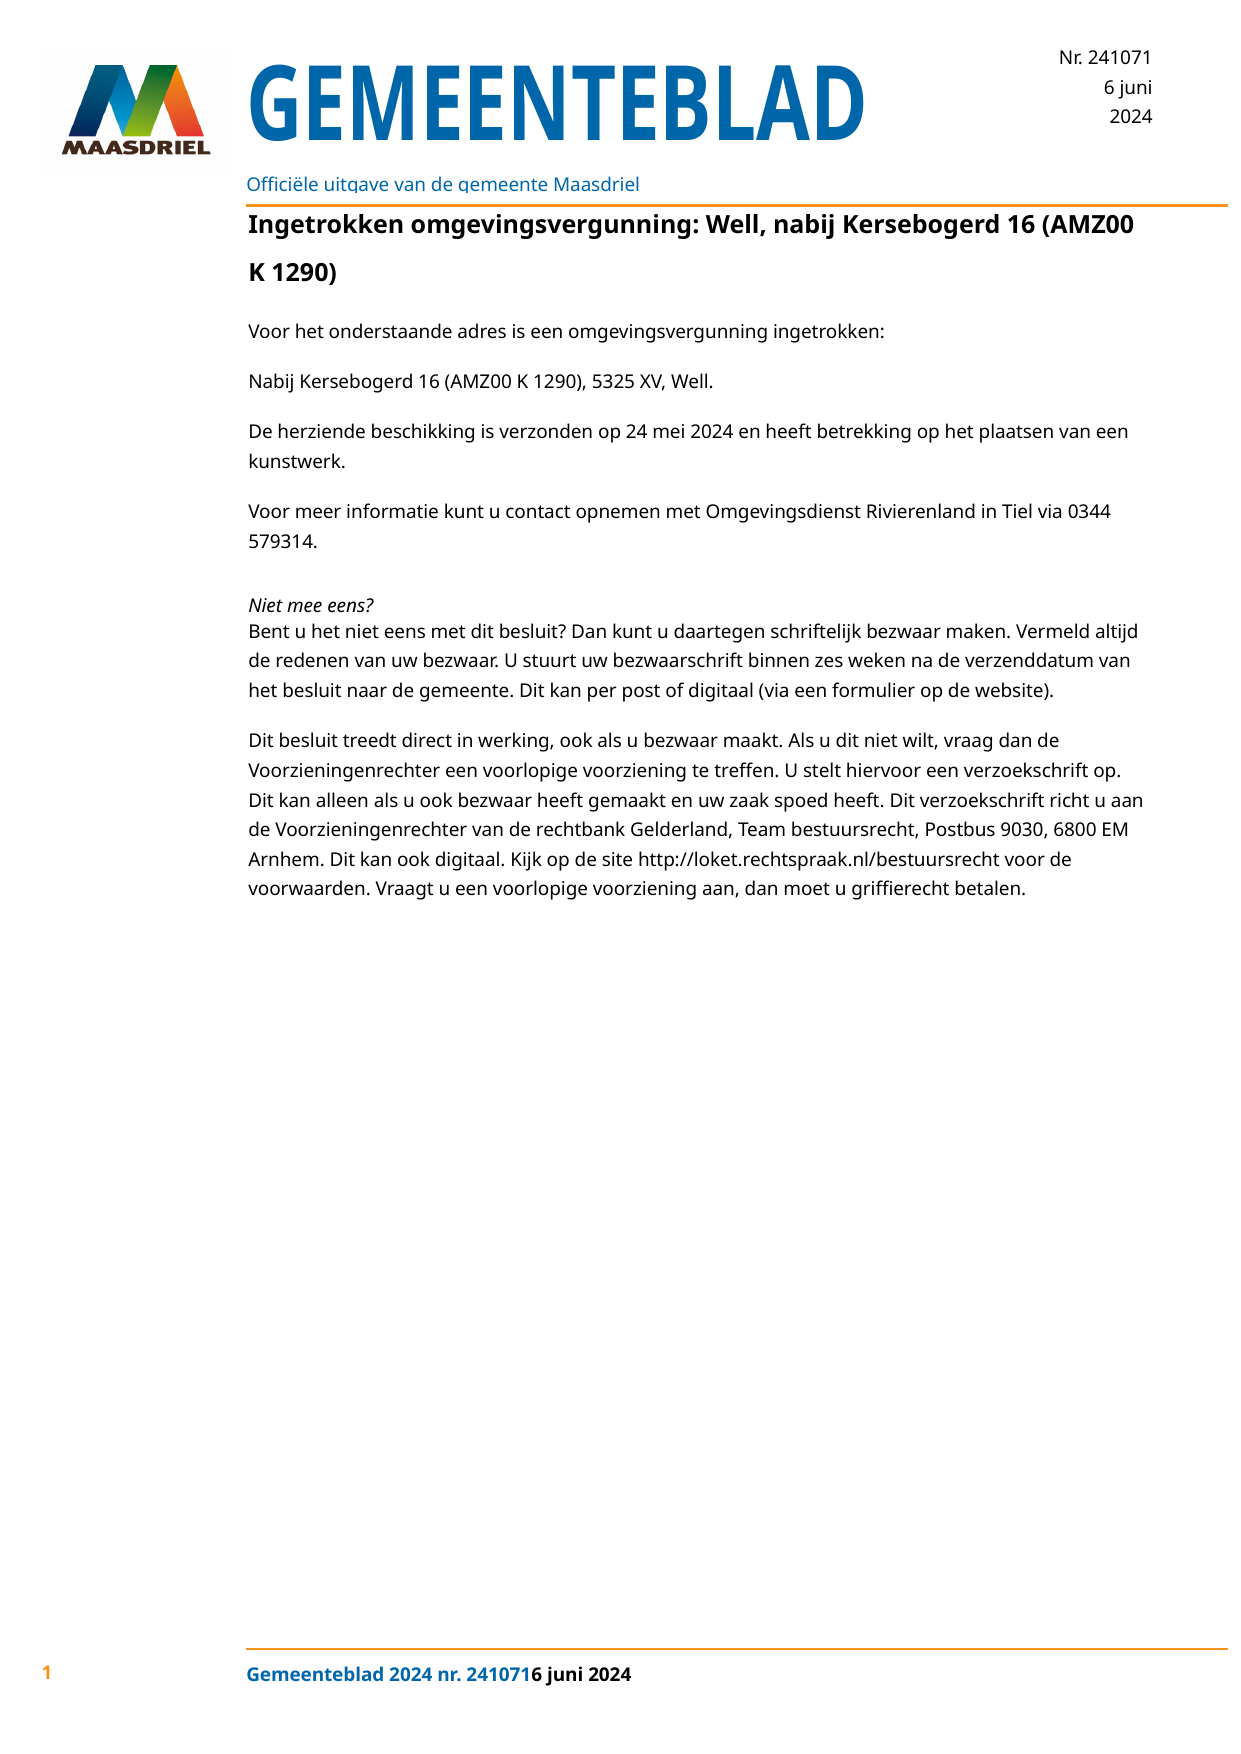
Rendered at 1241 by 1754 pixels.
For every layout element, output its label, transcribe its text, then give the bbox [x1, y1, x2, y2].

text Bent u het niet eens met dit besluit? Dan kunt u daartegen schriftelijk bezwaar maken. Vermeld altijd de redenen van uw bezwaar. U stuurt uw bezwaarschrift binnen zes weken na de verzenddatum van het besluit naar de gemeente. Dit kan per post of digitaal (via een formulier op de website). [248, 618, 1152, 703]
text Voor het onderstaande adres is een omgevingsvergunning ingetrokken: [248, 318, 1152, 344]
picture [41, 47, 231, 172]
text Ingetrokken omgevingsvergunning: Well, nabij Kersebogerd 16 (AMZ00 K 1290) [248, 207, 1152, 288]
text Niet mee eens? [248, 592, 1152, 618]
text Dit besluit treedt direct in werking, ook als u bezwaar maakt. Als u dit niet wilt, vraag dan de Voorzieningenrechter een voorlopige voorziening te treffen. U stelt hiervoor een verzoekschrift op. Dit kan alleen als u ook bezwaar heeft gemaakt en uw zaak spoed heeft. Dit verzoekschrift richt u aan de Voorzieningenrechter van de rechtbank Gelderland, Team bestuursrecht, Postbus 9030, 6800 EM Arnhem. Dit kan ook digitaal. Kijk op de site http://loket.rechtspraak.nl/bestuursrecht voor de voorwaarden. Vraagt u een voorlopige voorziening aan, dan moet u griffierecht betalen. [248, 728, 1152, 901]
text De herziende beschikking is verzonden op 24 mei 2024 en heeft betrekking op het plaatsen van een kunstwerk. [248, 419, 1152, 474]
text Nabij Kersebogerd 16 (AMZ00 K 1290), 5325 XV, Well. [248, 368, 1152, 394]
text Voor meer informatie kunt u contact opnemen met Omgevingsdienst Rivierenland in Tiel via 0344 579314. [248, 499, 1152, 554]
